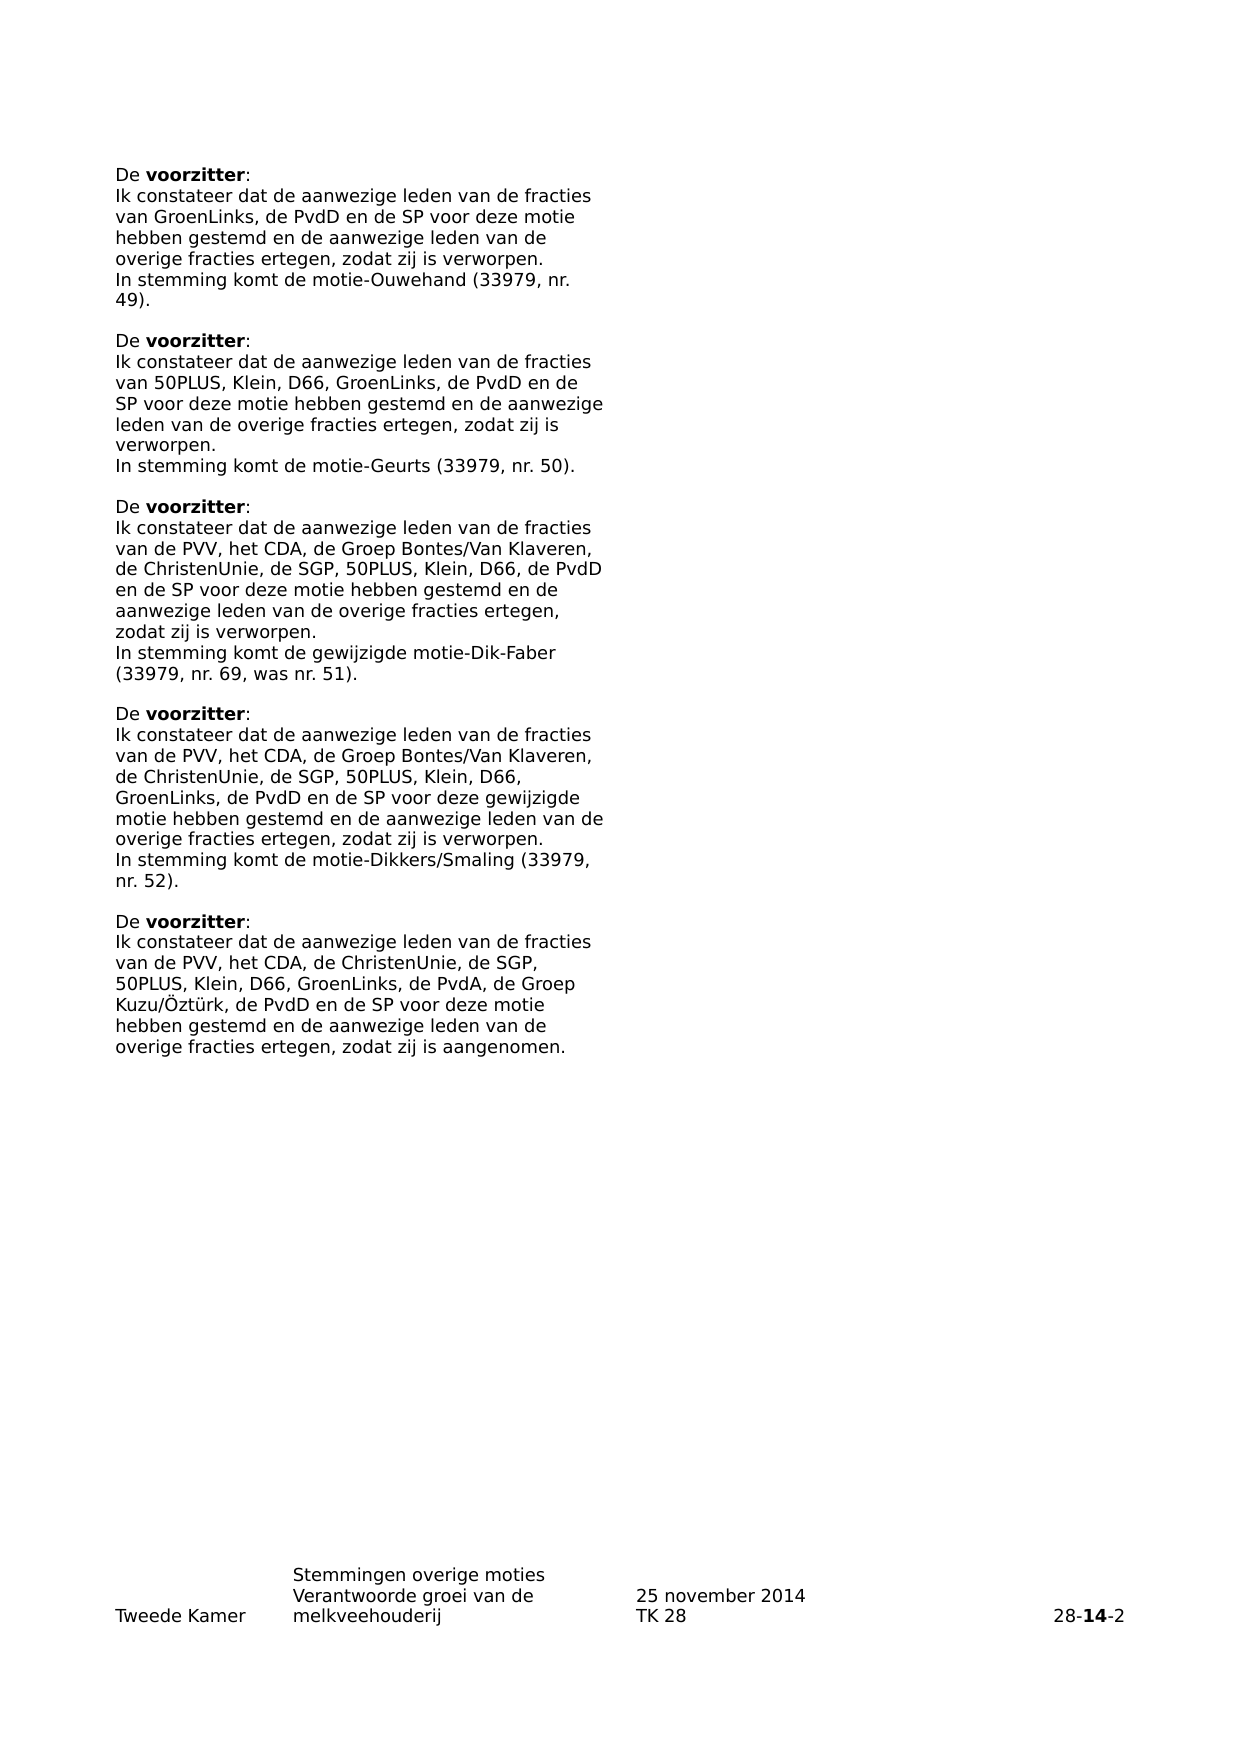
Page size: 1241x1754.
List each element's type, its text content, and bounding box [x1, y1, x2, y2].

text In stemming komt de motie-Geurts (33979, nr. 50). [115, 456, 605, 477]
text In stemming komt de gewijzigde motie-Dik-Faber (33979, nr. 69, was nr. 51). [115, 642, 605, 684]
text Ik constateer dat de aanwezige leden van de fracties van de PVV, het CDA, de Groep Bontes/Van Klaveren, de ChristenUnie, de SGP, 50PLUS, Klein, D66, GroenLinks, de PvdD en de SP voor deze gewijzigde motie hebben gestemd en de aanwezige leden van de overige fracties ertegen, zodat zij is verworpen. [115, 725, 605, 850]
text De voorzitter: [115, 912, 605, 932]
text De voorzitter: [115, 704, 605, 725]
text Ik constateer dat de aanwezige leden van de fracties van 50PLUS, Klein, D66, GroenLinks, de PvdD en de SP voor deze motie hebben gestemd en de aanwezige leden van de overige fracties ertegen, zodat zij is verworpen. [115, 352, 605, 456]
text De voorzitter: [115, 497, 605, 517]
text Ik constateer dat de aanwezige leden van de fracties van de PVV, het CDA, de Groep Bontes/Van Klaveren, de ChristenUnie, de SGP, 50PLUS, Klein, D66, de PvdD en de SP voor deze motie hebben gestemd en de aanwezige leden van de overige fracties ertegen, zodat zij is verworpen. [115, 517, 605, 642]
text De voorzitter: [115, 331, 605, 352]
text Ik constateer dat de aanwezige leden van de fracties van GroenLinks, de PvdD en de SP voor deze motie hebben gestemd en de aanwezige leden van de overige fracties ertegen, zodat zij is verworpen. [115, 186, 605, 269]
text Ik constateer dat de aanwezige leden van de fracties van de PVV, het CDA, de ChristenUnie, de SGP, 50PLUS, Klein, D66, GroenLinks, de PvdA, de Groep Kuzu/Öztürk, de PvdD en de SP voor deze motie hebben gestemd en de aanwezige leden van de overige fracties ertegen, zodat zij is aangenomen. [115, 932, 605, 1057]
text In stemming komt de motie-Dikkers/Smaling (33979, nr. 52). [115, 850, 605, 892]
text De voorzitter: [115, 165, 605, 186]
text In stemming komt de motie-Ouwehand (33979, nr. 49). [115, 269, 605, 311]
